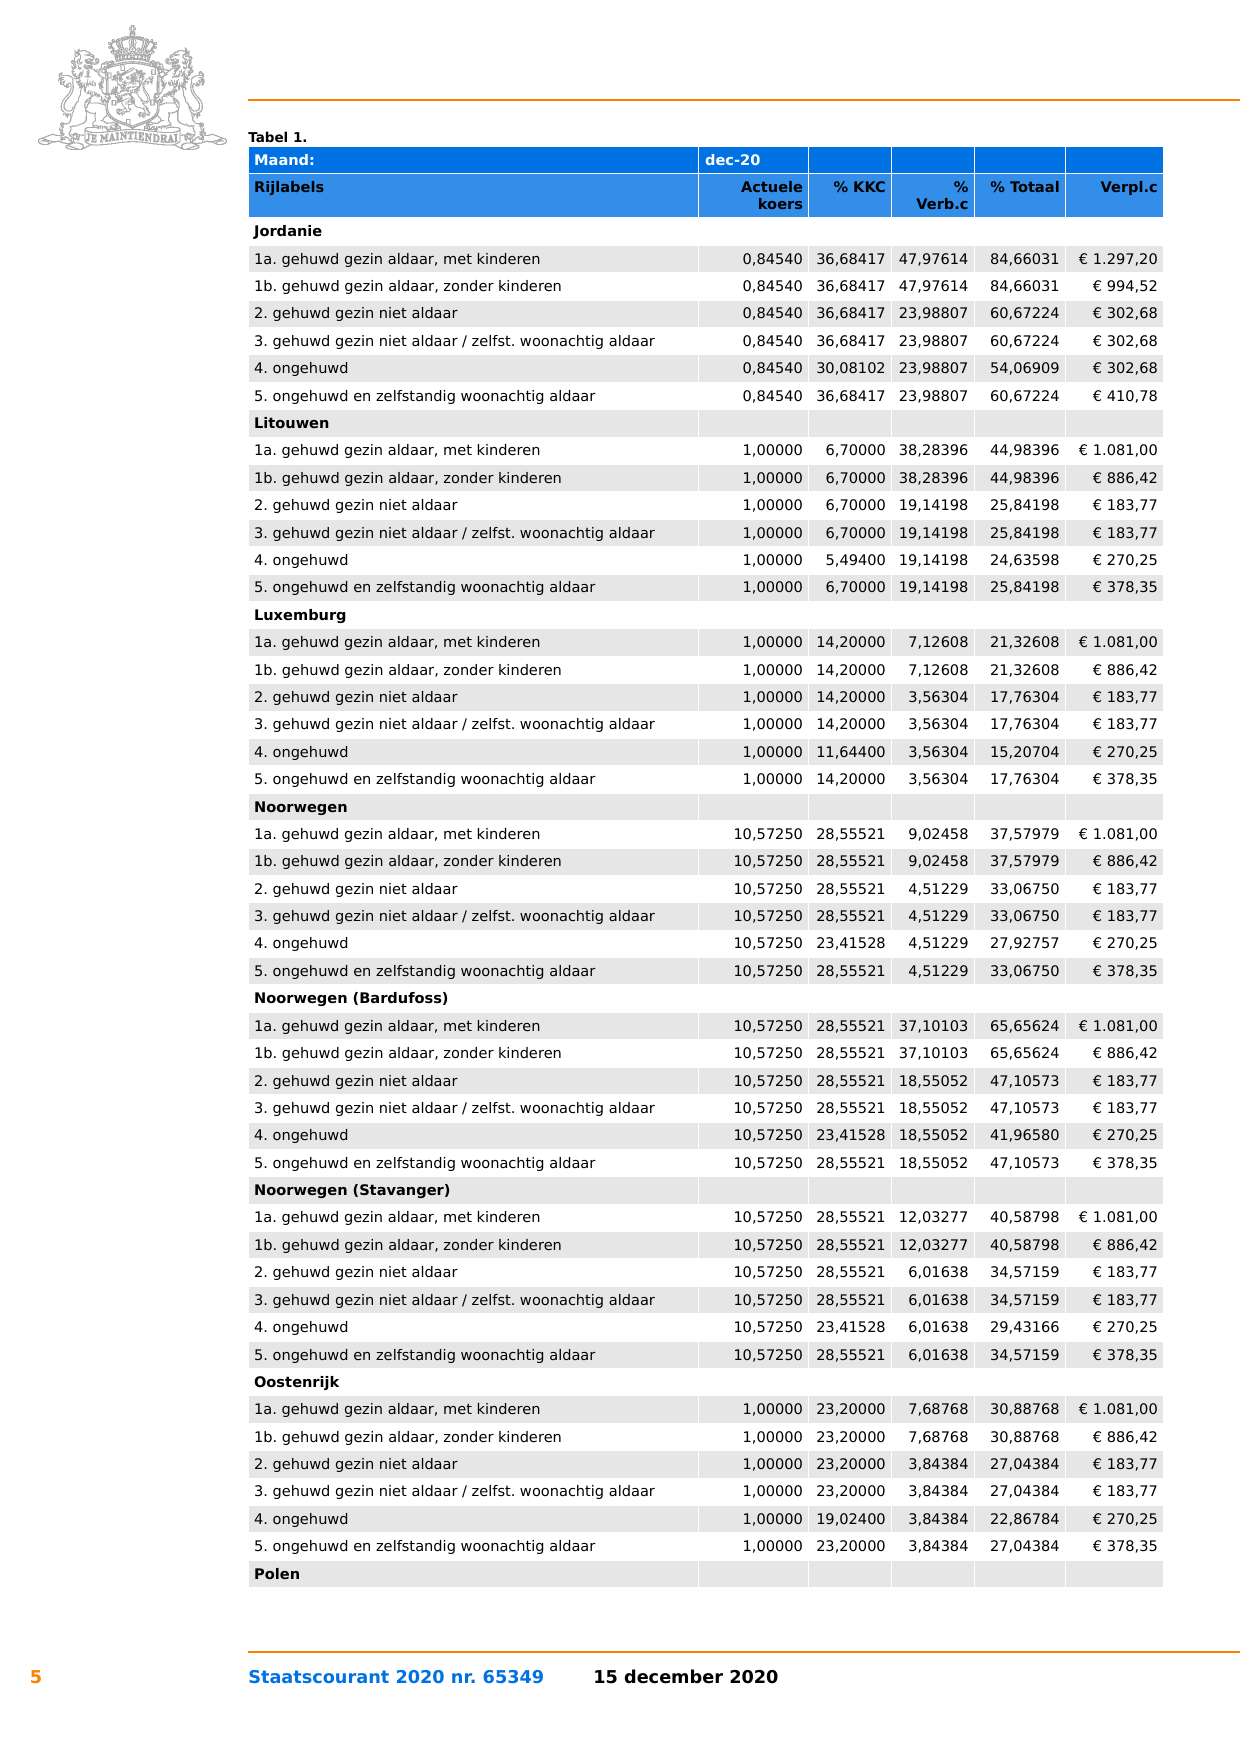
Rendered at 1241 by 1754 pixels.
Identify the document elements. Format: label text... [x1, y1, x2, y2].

table_cell 4. ongehuwd [249, 1314, 698, 1341]
table_cell 3. gehuwd gezin niet aldaar / zelfst. woonachtig aldaar [249, 1095, 698, 1121]
table_cell 84,66031 [975, 246, 1065, 272]
table_cell 47,10573 [975, 1150, 1065, 1176]
table_cell 30,08102 [809, 355, 891, 382]
table_cell 4,51229 [892, 958, 974, 984]
table_cell 1,00000 [699, 438, 808, 464]
table_cell 40,58798 [975, 1232, 1065, 1258]
table_cell [975, 794, 1065, 820]
table_cell [809, 147, 891, 173]
table_cell 19,14198 [892, 575, 974, 601]
table_cell [699, 986, 808, 1012]
table_cell Jordanie [249, 219, 698, 245]
table_cell 37,10103 [892, 1040, 974, 1067]
table_cell € 270,25 [1066, 547, 1163, 573]
table_cell 29,43166 [975, 1314, 1065, 1341]
table_cell 34,57159 [975, 1342, 1065, 1368]
table_cell 4. ongehuwd [249, 1123, 698, 1149]
table_cell 27,04384 [975, 1451, 1065, 1478]
table_cell [809, 794, 891, 820]
table_cell 33,06750 [975, 903, 1065, 930]
table_cell 24,63598 [975, 547, 1065, 573]
table_cell 4,51229 [892, 903, 974, 930]
table_cell 65,65624 [975, 1040, 1065, 1067]
table_cell 36,68417 [809, 383, 891, 409]
table_cell 4. ongehuwd [249, 547, 698, 573]
table_cell [809, 1177, 891, 1204]
table_cell 10,57250 [699, 1150, 808, 1176]
table_cell 6,70000 [809, 465, 891, 491]
table_cell 47,97614 [892, 246, 974, 272]
table_cell 14,20000 [809, 766, 891, 793]
table_cell [1066, 602, 1163, 628]
table_cell 1,00000 [699, 547, 808, 573]
table_cell [809, 602, 891, 628]
table_cell 1,00000 [699, 465, 808, 491]
table_cell 7,68768 [892, 1424, 974, 1450]
table_cell Verpl.c [1066, 174, 1163, 217]
table_cell [892, 1177, 974, 1204]
table_cell € 183,77 [1066, 1479, 1163, 1505]
table_cell [699, 1561, 808, 1587]
table_cell 10,57250 [699, 1123, 808, 1149]
table_cell 1,00000 [699, 575, 808, 601]
table_cell 19,14198 [892, 547, 974, 573]
table_cell 1,00000 [699, 684, 808, 711]
table_cell 9,02458 [892, 849, 974, 875]
table_cell 28,55521 [809, 1013, 891, 1039]
table_cell € 183,77 [1066, 1260, 1163, 1286]
table_cell 1,00000 [699, 629, 808, 656]
table_cell 28,55521 [809, 1342, 891, 1368]
table_cell 27,04384 [975, 1534, 1065, 1560]
table_cell € 1.081,00 [1066, 1396, 1163, 1423]
table_cell 1,00000 [699, 712, 808, 738]
table_cell 1,00000 [699, 1396, 808, 1423]
table_cell 5. ongehuwd en zelfstandig woonachtig aldaar [249, 383, 698, 409]
table_cell 37,57979 [975, 821, 1065, 847]
table_cell 19,14198 [892, 493, 974, 519]
table_cell 60,67224 [975, 383, 1065, 409]
table_cell Noorwegen (Stavanger) [249, 1177, 698, 1204]
table_cell 28,55521 [809, 1095, 891, 1121]
table_cell [892, 410, 974, 437]
table_cell € 183,77 [1066, 1451, 1163, 1478]
table_cell 3,84384 [892, 1451, 974, 1478]
table_cell 5. ongehuwd en zelfstandig woonachtig aldaar [249, 958, 698, 984]
table_cell 11,64400 [809, 739, 891, 765]
table_cell 0,84540 [699, 355, 808, 382]
table_cell 10,57250 [699, 876, 808, 902]
table_cell 28,55521 [809, 1205, 891, 1231]
table_cell Luxemburg [249, 602, 698, 628]
table_cell 14,20000 [809, 657, 891, 683]
table_cell 10,57250 [699, 1232, 808, 1258]
table_cell 1,00000 [699, 657, 808, 683]
table_cell [1066, 1369, 1163, 1395]
table_cell 41,96580 [975, 1123, 1065, 1149]
table_cell 0,84540 [699, 273, 808, 299]
table_cell 2. gehuwd gezin niet aldaar [249, 1260, 698, 1286]
table_cell [975, 219, 1065, 245]
table_cell 21,32608 [975, 657, 1065, 683]
table_cell 4. ongehuwd [249, 355, 698, 382]
table_cell 23,98807 [892, 301, 974, 327]
table_cell € 1.297,20 [1066, 246, 1163, 272]
table_cell 60,67224 [975, 328, 1065, 354]
table_cell 36,68417 [809, 301, 891, 327]
table_cell % KKC [809, 174, 891, 217]
table_cell € 994,52 [1066, 273, 1163, 299]
table_cell 1,00000 [699, 1451, 808, 1478]
table_cell 23,41528 [809, 1123, 891, 1149]
table_cell [892, 602, 974, 628]
table_cell € 886,42 [1066, 657, 1163, 683]
table_cell 10,57250 [699, 821, 808, 847]
table_cell [1066, 794, 1163, 820]
picture [38, 25, 227, 150]
table_cell 65,65624 [975, 1013, 1065, 1039]
table_cell 1a. gehuwd gezin aldaar, met kinderen [249, 438, 698, 464]
table_cell € 183,77 [1066, 520, 1163, 546]
table_cell Polen [249, 1561, 698, 1587]
table_cell € 410,78 [1066, 383, 1163, 409]
table_cell [699, 410, 808, 437]
table_cell 23,20000 [809, 1534, 891, 1560]
table_cell 6,01638 [892, 1342, 974, 1368]
table_cell [809, 1561, 891, 1587]
table_cell 37,57979 [975, 849, 1065, 875]
table_cell [809, 1369, 891, 1395]
table_cell 40,58798 [975, 1205, 1065, 1231]
table_cell 23,20000 [809, 1424, 891, 1450]
table_cell 1,00000 [699, 1424, 808, 1450]
table_cell 28,55521 [809, 1287, 891, 1313]
table_cell 6,70000 [809, 520, 891, 546]
table_cell € 1.081,00 [1066, 821, 1163, 847]
table_cell 27,92757 [975, 931, 1065, 957]
table_cell 17,76304 [975, 712, 1065, 738]
table_cell 3. gehuwd gezin niet aldaar / zelfst. woonachtig aldaar [249, 1287, 698, 1313]
table_cell 47,10573 [975, 1095, 1065, 1121]
table_cell [975, 1369, 1065, 1395]
table_cell 23,98807 [892, 355, 974, 382]
table_cell 47,10573 [975, 1068, 1065, 1094]
table_cell € 270,25 [1066, 931, 1163, 957]
table_cell € 886,42 [1066, 465, 1163, 491]
table_cell Litouwen [249, 410, 698, 437]
table_cell 2. gehuwd gezin niet aldaar [249, 876, 698, 902]
table_cell 17,76304 [975, 766, 1065, 793]
table_cell € 183,77 [1066, 493, 1163, 519]
table_cell 10,57250 [699, 1287, 808, 1313]
table_cell 1a. gehuwd gezin aldaar, met kinderen [249, 1205, 698, 1231]
table_cell 25,84198 [975, 575, 1065, 601]
table_cell 5. ongehuwd en zelfstandig woonachtig aldaar [249, 1534, 698, 1560]
table_cell 5. ongehuwd en zelfstandig woonachtig aldaar [249, 766, 698, 793]
table_cell 10,57250 [699, 1068, 808, 1094]
table_cell 14,20000 [809, 629, 891, 656]
table_cell 44,98396 [975, 465, 1065, 491]
table_cell 1,00000 [699, 739, 808, 765]
table_cell 10,57250 [699, 931, 808, 957]
table_cell 28,55521 [809, 1040, 891, 1067]
table_cell Rijlabels [249, 174, 698, 217]
table_cell 1a. gehuwd gezin aldaar, met kinderen [249, 1396, 698, 1423]
table_cell 28,55521 [809, 958, 891, 984]
table_cell 4,51229 [892, 931, 974, 957]
table_cell 1b. gehuwd gezin aldaar, zonder kinderen [249, 657, 698, 683]
table_cell 6,70000 [809, 575, 891, 601]
table_header Tabel 1. [248, 130, 1163, 146]
table_cell 36,68417 [809, 273, 891, 299]
table_cell [975, 1561, 1065, 1587]
table_cell 3. gehuwd gezin niet aldaar / zelfst. woonachtig aldaar [249, 520, 698, 546]
table_cell 1b. gehuwd gezin aldaar, zonder kinderen [249, 1424, 698, 1450]
table_cell 47,97614 [892, 273, 974, 299]
table_cell 10,57250 [699, 1095, 808, 1121]
table_cell € 378,35 [1066, 575, 1163, 601]
table_cell 60,67224 [975, 301, 1065, 327]
table_cell 33,06750 [975, 958, 1065, 984]
table_cell 2. gehuwd gezin niet aldaar [249, 493, 698, 519]
table_cell € 1.081,00 [1066, 438, 1163, 464]
table_cell € 886,42 [1066, 1232, 1163, 1258]
table_cell 14,20000 [809, 712, 891, 738]
table_cell 6,01638 [892, 1314, 974, 1341]
table_cell 3,56304 [892, 712, 974, 738]
table_cell [892, 1369, 974, 1395]
table_cell 34,57159 [975, 1260, 1065, 1286]
table_cell 38,28396 [892, 438, 974, 464]
table_cell 10,57250 [699, 958, 808, 984]
table_cell 10,57250 [699, 1314, 808, 1341]
table_cell [699, 1369, 808, 1395]
table_cell [892, 1561, 974, 1587]
table_cell 17,76304 [975, 684, 1065, 711]
table_cell 28,55521 [809, 1150, 891, 1176]
table_cell 3,56304 [892, 739, 974, 765]
table_cell % Totaal [975, 174, 1065, 217]
table_cell 5. ongehuwd en zelfstandig woonachtig aldaar [249, 575, 698, 601]
table_cell 12,03277 [892, 1205, 974, 1231]
table_cell € 378,35 [1066, 1150, 1163, 1176]
table_cell € 886,42 [1066, 1040, 1163, 1067]
table_cell 19,02400 [809, 1506, 891, 1532]
table_cell 28,55521 [809, 1232, 891, 1258]
table_cell 2. gehuwd gezin niet aldaar [249, 1068, 698, 1094]
table_cell 1b. gehuwd gezin aldaar, zonder kinderen [249, 273, 698, 299]
table_cell 36,68417 [809, 246, 891, 272]
table_cell 30,88768 [975, 1424, 1065, 1450]
table_cell € 886,42 [1066, 849, 1163, 875]
table_cell 1a. gehuwd gezin aldaar, met kinderen [249, 821, 698, 847]
table_cell 0,84540 [699, 301, 808, 327]
table_cell 1b. gehuwd gezin aldaar, zonder kinderen [249, 465, 698, 491]
table_cell € 378,35 [1066, 1534, 1163, 1560]
table_cell 7,12608 [892, 657, 974, 683]
table_cell 18,55052 [892, 1123, 974, 1149]
table_cell 28,55521 [809, 1260, 891, 1286]
table_cell 1b. gehuwd gezin aldaar, zonder kinderen [249, 849, 698, 875]
table_cell 25,84198 [975, 493, 1065, 519]
table_cell 3. gehuwd gezin niet aldaar / zelfst. woonachtig aldaar [249, 328, 698, 354]
table_cell € 302,68 [1066, 328, 1163, 354]
table_cell [975, 410, 1065, 437]
table_cell 1,00000 [699, 1506, 808, 1532]
table_cell 3,56304 [892, 684, 974, 711]
table_cell 36,68417 [809, 328, 891, 354]
table_cell 1a. gehuwd gezin aldaar, met kinderen [249, 246, 698, 272]
table_cell [975, 602, 1065, 628]
table_cell 1b. gehuwd gezin aldaar, zonder kinderen [249, 1232, 698, 1258]
table_cell € 1.081,00 [1066, 629, 1163, 656]
table_cell € 1.081,00 [1066, 1205, 1163, 1231]
table_cell [699, 1177, 808, 1204]
table_cell € 270,25 [1066, 1123, 1163, 1149]
table_cell 2. gehuwd gezin niet aldaar [249, 1451, 698, 1478]
table_cell € 183,77 [1066, 1068, 1163, 1094]
table_cell 23,98807 [892, 383, 974, 409]
table_cell 28,55521 [809, 1068, 891, 1094]
table_cell 10,57250 [699, 1260, 808, 1286]
table_cell 5,49400 [809, 547, 891, 573]
table_cell 23,20000 [809, 1479, 891, 1505]
table_cell € 302,68 [1066, 301, 1163, 327]
table_cell [892, 986, 974, 1012]
table_cell 27,04384 [975, 1479, 1065, 1505]
table_cell 23,41528 [809, 1314, 891, 1341]
table_cell 84,66031 [975, 273, 1065, 299]
table_cell [809, 410, 891, 437]
table_cell [699, 794, 808, 820]
table_cell 37,10103 [892, 1013, 974, 1039]
table_cell € 378,35 [1066, 958, 1163, 984]
table_cell [1066, 1177, 1163, 1204]
table_cell [892, 794, 974, 820]
table_cell € 183,77 [1066, 712, 1163, 738]
table_cell 6,70000 [809, 438, 891, 464]
table_cell [975, 147, 1065, 173]
table_cell % Verb.c [892, 174, 974, 217]
table_cell [1066, 410, 1163, 437]
table_cell 3,84384 [892, 1506, 974, 1532]
table_cell 7,12608 [892, 629, 974, 656]
table_cell Noorwegen (Bardufoss) [249, 986, 698, 1012]
table_cell 15,20704 [975, 739, 1065, 765]
table_cell Oostenrijk [249, 1369, 698, 1395]
table_cell 18,55052 [892, 1095, 974, 1121]
table_cell [892, 219, 974, 245]
table_cell 28,55521 [809, 821, 891, 847]
table_cell 2. gehuwd gezin niet aldaar [249, 301, 698, 327]
table_cell [1066, 986, 1163, 1012]
table_cell 1,00000 [699, 1534, 808, 1560]
table_cell 22,86784 [975, 1506, 1065, 1532]
table_cell 10,57250 [699, 1342, 808, 1368]
table_cell 10,57250 [699, 1205, 808, 1231]
table_cell € 270,25 [1066, 739, 1163, 765]
table_cell 1b. gehuwd gezin aldaar, zonder kinderen [249, 1040, 698, 1067]
table_cell 5. ongehuwd en zelfstandig woonachtig aldaar [249, 1150, 698, 1176]
table_cell € 183,77 [1066, 684, 1163, 711]
table_cell Maand: [249, 147, 698, 173]
table_cell 23,98807 [892, 328, 974, 354]
table_cell 4. ongehuwd [249, 931, 698, 957]
table_cell € 886,42 [1066, 1424, 1163, 1450]
table_cell [809, 219, 891, 245]
table_cell 6,01638 [892, 1260, 974, 1286]
table_cell € 183,77 [1066, 903, 1163, 930]
table_cell 33,06750 [975, 876, 1065, 902]
table_cell [892, 147, 974, 173]
table_cell 3. gehuwd gezin niet aldaar / zelfst. woonachtig aldaar [249, 712, 698, 738]
table_cell 9,02458 [892, 821, 974, 847]
table_cell [1066, 1561, 1163, 1587]
table_cell [1066, 147, 1163, 173]
table_cell dec-20 [699, 147, 808, 173]
table_cell 1,00000 [699, 766, 808, 793]
table_cell € 270,25 [1066, 1506, 1163, 1532]
table_cell 25,84198 [975, 520, 1065, 546]
table_cell 30,88768 [975, 1396, 1065, 1423]
table_cell 18,55052 [892, 1150, 974, 1176]
table_cell 1,00000 [699, 493, 808, 519]
table_cell 28,55521 [809, 849, 891, 875]
table_cell 23,20000 [809, 1396, 891, 1423]
table_cell [975, 1177, 1065, 1204]
table_cell € 183,77 [1066, 1287, 1163, 1313]
table_cell 54,06909 [975, 355, 1065, 382]
table_cell 21,32608 [975, 629, 1065, 656]
table_cell 5. ongehuwd en zelfstandig woonachtig aldaar [249, 1342, 698, 1368]
table_cell [809, 986, 891, 1012]
table_cell € 183,77 [1066, 876, 1163, 902]
table_cell 0,84540 [699, 383, 808, 409]
table_cell [699, 602, 808, 628]
table_cell 10,57250 [699, 849, 808, 875]
table_cell 0,84540 [699, 328, 808, 354]
table_cell 4. ongehuwd [249, 1506, 698, 1532]
table_cell € 378,35 [1066, 766, 1163, 793]
table_cell 28,55521 [809, 903, 891, 930]
table_cell 12,03277 [892, 1232, 974, 1258]
table_cell 23,41528 [809, 931, 891, 957]
table_cell 7,68768 [892, 1396, 974, 1423]
table_cell 3,56304 [892, 766, 974, 793]
table_cell 34,57159 [975, 1287, 1065, 1313]
table_cell 3. gehuwd gezin niet aldaar / zelfst. woonachtig aldaar [249, 903, 698, 930]
table_cell 6,01638 [892, 1287, 974, 1313]
table_cell [1066, 219, 1163, 245]
table_cell € 378,35 [1066, 1342, 1163, 1368]
table_cell 1,00000 [699, 1479, 808, 1505]
table_cell € 1.081,00 [1066, 1013, 1163, 1039]
table_cell Noorwegen [249, 794, 698, 820]
table_cell € 302,68 [1066, 355, 1163, 382]
table_cell 0,84540 [699, 246, 808, 272]
table_cell Actuele koers [699, 174, 808, 217]
table_cell 1a. gehuwd gezin aldaar, met kinderen [249, 629, 698, 656]
table_cell 10,57250 [699, 1013, 808, 1039]
table_cell 18,55052 [892, 1068, 974, 1094]
table_cell 1,00000 [699, 520, 808, 546]
table_cell [975, 986, 1065, 1012]
table_cell € 270,25 [1066, 1314, 1163, 1341]
table_cell 23,20000 [809, 1451, 891, 1478]
table_cell 1a. gehuwd gezin aldaar, met kinderen [249, 1013, 698, 1039]
table_cell 14,20000 [809, 684, 891, 711]
table_cell 10,57250 [699, 1040, 808, 1067]
table_cell 6,70000 [809, 493, 891, 519]
table_cell € 183,77 [1066, 1095, 1163, 1121]
table_cell 10,57250 [699, 903, 808, 930]
table_cell [699, 219, 808, 245]
table_cell 38,28396 [892, 465, 974, 491]
table_cell 2. gehuwd gezin niet aldaar [249, 684, 698, 711]
table_cell 3,84384 [892, 1479, 974, 1505]
table_cell 28,55521 [809, 876, 891, 902]
table_cell 19,14198 [892, 520, 974, 546]
table_cell 4. ongehuwd [249, 739, 698, 765]
table_cell 44,98396 [975, 438, 1065, 464]
table_cell 3,84384 [892, 1534, 974, 1560]
table_cell 3. gehuwd gezin niet aldaar / zelfst. woonachtig aldaar [249, 1479, 698, 1505]
table_cell 4,51229 [892, 876, 974, 902]
